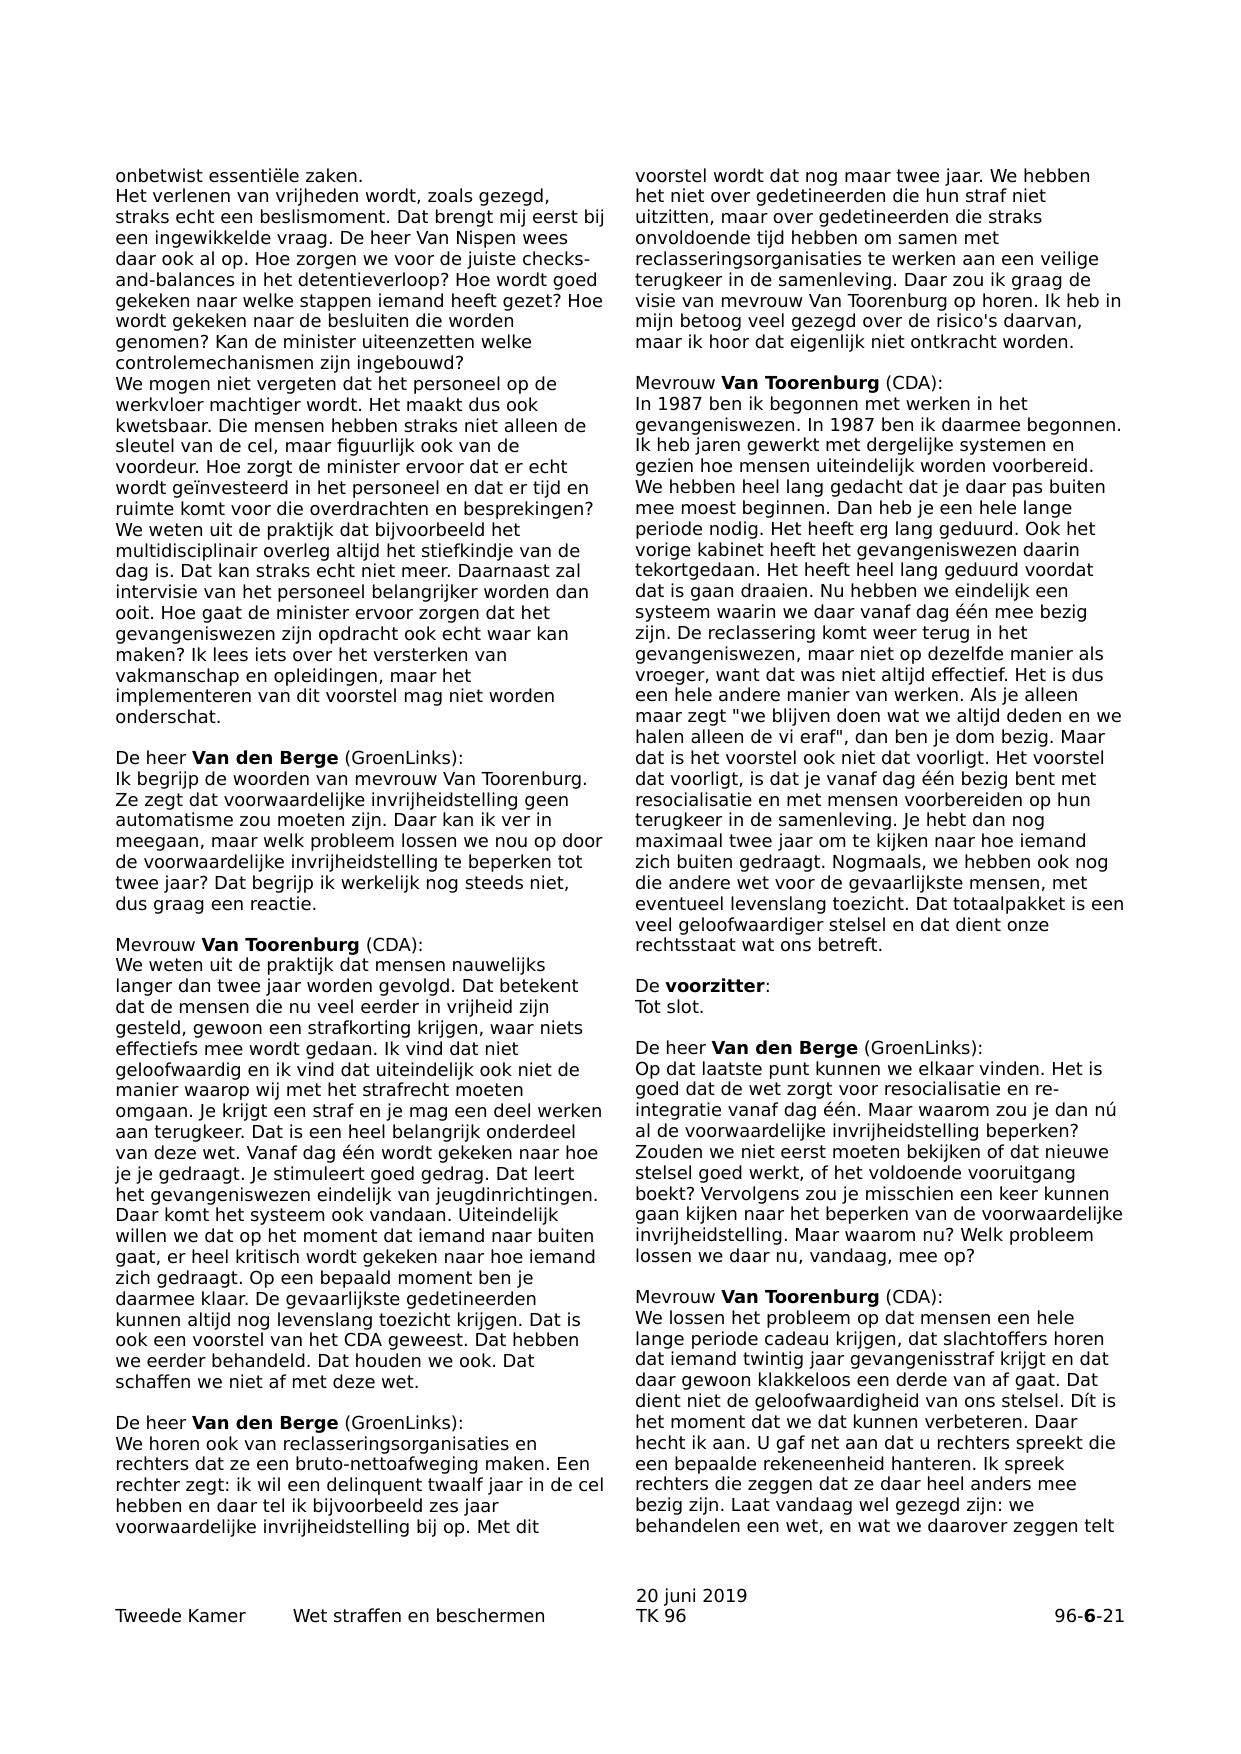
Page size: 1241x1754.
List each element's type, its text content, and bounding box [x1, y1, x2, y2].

text We mogen niet vergeten dat het personeel op de werkvloer machtiger wordt. Het maakt dus ook kwetsbaar. Die mensen hebben straks niet alleen de sleutel van de cel, maar figuurlijk ook van de voordeur. Hoe zorgt de minister ervoor dat er echt wordt geïnvesteerd in het personeel en dat er tijd en ruimte komt voor die overdrachten en besprekingen? We weten uit de praktijk dat bijvoorbeeld het multidisciplinair overleg altijd het stiefkindje van de dag is. Dat kan straks echt niet meer. Daarnaast zal intervisie van het personeel belangrijker worden dan ooit. Hoe gaat de minister ervoor zorgen dat het gevangeniswezen zijn opdracht ook echt waar kan maken? Ik lees iets over het versterken van vakmanschap en opleidingen, maar het implementeren van dit voorstel mag niet worden onderschat. [115, 374, 605, 728]
text onbetwist essentiële zaken. [115, 165, 605, 186]
text Mevrouw Van Toorenburg (CDA): [635, 373, 1125, 393]
text We lossen het probleem op dat mensen een hele lange periode cadeau krijgen, dat slachtoffers horen dat iemand twintig jaar gevangenisstraf krijgt en dat daar gewoon klakkeloos een derde van af gaat. Dat dient niet de geloofwaardigheid van ons stelsel. Dít is het moment dat we dat kunnen verbeteren. Daar hecht ik aan. U gaf net aan dat u rechters spreekt die een bepaalde rekeneenheid hanteren. Ik spreek rechters die zeggen dat ze daar heel anders mee bezig zijn. Laat vandaag wel gezegd zijn: we behandelen een wet, en wat we daarover zeggen telt [635, 1307, 1125, 1537]
text We horen ook van reclasseringsorganisaties en rechters dat ze een bruto-nettoafweging maken. Een rechter zegt: ik wil een delinquent twaalf jaar in de cel hebben en daar tel ik bijvoorbeeld zes jaar voorwaardelijke invrijheidstelling bij op. Met dit [115, 1433, 605, 1537]
text We weten uit de praktijk dat mensen nauwelijks langer dan twee jaar worden gevolgd. Dat betekent dat de mensen die nu veel eerder in vrijheid zijn gesteld, gewoon een strafkorting krijgen, waar niets effectiefs mee wordt gedaan. Ik vind dat niet geloofwaardig en ik vind dat uiteindelijk ook niet de manier waarop wij met het strafrecht moeten omgaan. Je krijgt een straf en je mag een deel werken aan terugkeer. Dat is een heel belangrijk onderdeel van deze wet. Vanaf dag één wordt gekeken naar hoe je je gedraagt. Je stimuleert goed gedrag. Dat leert het gevangeniswezen eindelijk van jeugdinrichtingen. Daar komt het systeem ook vandaan. Uiteindelijk willen we dat op het moment dat iemand naar buiten gaat, er heel kritisch wordt gekeken naar hoe iemand zich gedraagt. Op een bepaald moment ben je daarmee klaar. De gevaarlijkste gedetineerden kunnen altijd nog levenslang toezicht krijgen. Dat is ook een voorstel van het CDA geweest. Dat hebben we eerder behandeld. Dat houden we ook. Dat schaffen we niet af met deze wet. [115, 955, 605, 1393]
text Tot slot. [635, 997, 1125, 1018]
text Mevrouw Van Toorenburg (CDA): [115, 934, 605, 955]
text In 1987 ben ik begonnen met werken in het gevangeniswezen. In 1987 ben ik daarmee begonnen. Ik heb jaren gewerkt met dergelijke systemen en gezien hoe mensen uiteindelijk worden voorbereid. We hebben heel lang gedacht dat je daar pas buiten mee moest beginnen. Dan heb je een hele lange periode nodig. Het heeft erg lang geduurd. Ook het vorige kabinet heeft het gevangeniswezen daarin tekortgedaan. Het heeft heel lang geduurd voordat dat is gaan draaien. Nu hebben we eindelijk een systeem waarin we daar vanaf dag één mee bezig zijn. De reclassering komt weer terug in het gevangeniswezen, maar niet op dezelfde manier als vroeger, want dat was niet altijd effectief. Het is dus een hele andere manier van werken. Als je alleen maar zegt "we blijven doen wat we altijd deden en we halen alleen de vi eraf", dan ben je dom bezig. Maar dat is het voorstel ook niet dat voorligt. Het voorstel dat voorligt, is dat je vanaf dag één bezig bent met resocialisatie en met mensen voorbereiden op hun terugkeer in de samenleving. Je hebt dan nog maximaal twee jaar om te kijken naar hoe iemand zich buiten gedraagt. Nogmaals, we hebben ook nog die andere wet voor de gevaarlijkste mensen, met eventueel levenslang toezicht. Dat totaalpakket is een veel geloofwaardiger stelsel en dat dient onze rechtsstaat wat ons betreft. [635, 393, 1125, 956]
text De heer Van den Berge (GroenLinks): [635, 1038, 1125, 1058]
text Het verlenen van vrijheden wordt, zoals gezegd, straks echt een beslismoment. Dat brengt mij eerst bij een ingewikkelde vraag. De heer Van Nispen wees daar ook al op. Hoe zorgen we voor de juiste checks-and-balances in het detentieverloop? Hoe wordt goed gekeken naar welke stappen iemand heeft gezet? Hoe wordt gekeken naar de besluiten die worden genomen? Kan de minister uiteenzetten welke controlemechanismen zijn ingebouwd? [115, 186, 605, 374]
text Mevrouw Van Toorenburg (CDA): [635, 1287, 1125, 1307]
text Ik begrijp de woorden van mevrouw Van Toorenburg. Ze zegt dat voorwaardelijke invrijheidstelling geen automatisme zou moeten zijn. Daar kan ik ver in meegaan, maar welk probleem lossen we nou op door de voorwaardelijke invrijheidstelling te beperken tot twee jaar? Dat begrijp ik werkelijk nog steeds niet, dus graag een reactie. [115, 768, 605, 914]
text De heer Van den Berge (GroenLinks): [115, 748, 605, 768]
text voorstel wordt dat nog maar twee jaar. We hebben het niet over gedetineerden die hun straf niet uitzitten, maar over gedetineerden die straks onvoldoende tijd hebben om samen met reclasseringsorganisaties te werken aan een veilige terugkeer in de samenleving. Daar zou ik graag de visie van mevrouw Van Toorenburg op horen. Ik heb in mijn betoog veel gezegd over de risico's daarvan, maar ik hoor dat eigenlijk niet ontkracht worden. [635, 165, 1125, 353]
text De voorzitter: [635, 976, 1125, 997]
text Op dat laatste punt kunnen we elkaar vinden. Het is goed dat de wet zorgt voor resocialisatie en re-integratie vanaf dag één. Maar waarom zou je dan nú al de voorwaardelijke invrijheidstelling beperken? Zouden we niet eerst moeten bekijken of dat nieuwe stelsel goed werkt, of het voldoende vooruitgang boekt? Vervolgens zou je misschien een keer kunnen gaan kijken naar het beperken van de voorwaardelijke invrijheidstelling. Maar waarom nu? Welk probleem lossen we daar nu, vandaag, mee op? [635, 1058, 1125, 1267]
text De heer Van den Berge (GroenLinks): [115, 1413, 605, 1433]
